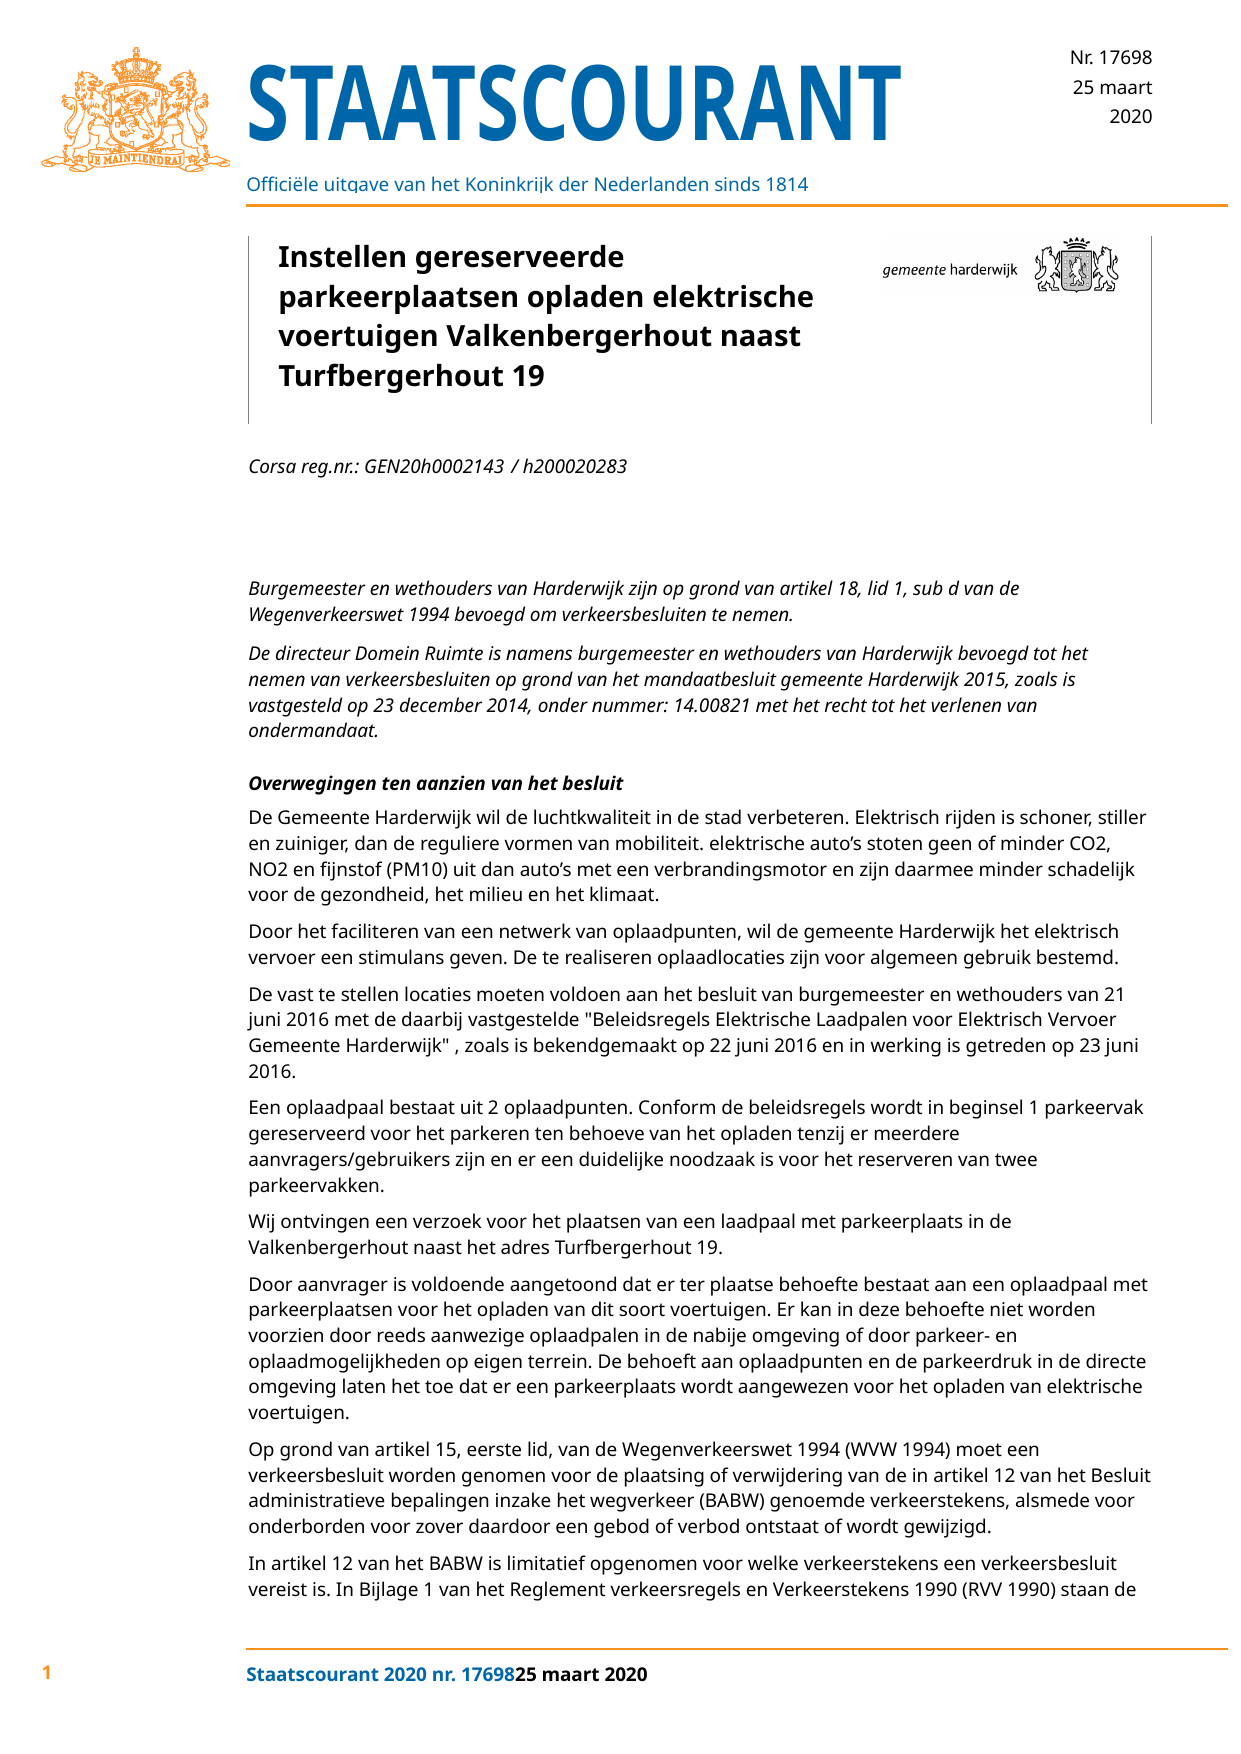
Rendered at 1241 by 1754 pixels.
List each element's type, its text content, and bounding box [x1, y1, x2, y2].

text Burgemeester en wethouders van Harderwijk zijn op grond van artikel 18, lid 1, sub d van de Wegenverkeerswet 1994 bevoegd om verkeersbesluiten te nemen. [248, 575, 1152, 627]
text De Gemeente Harderwijk wil de luchtkwaliteit in de stad verbeteren. Elektrisch rijden is schoner, stiller en zuiniger, dan de reguliere vormen van mobiliteit. elektrische auto’s stoten geen of minder CO2, NO2 en fijnstof (PM10) uit dan auto’s met een verbrandingsmotor en zijn daarmee minder schadelijk voor de gezondheid, het milieu en het klimaat. [248, 804, 1152, 907]
table_header Instellen gereserveerde parkeerplaatsen opladen elektrische voertuigen Valkenbergerhout naast Turfbergerhout 19 [249, 236, 850, 424]
text Een oplaadpaal bestaat uit 2 oplaadpunten. Conform de beleidsregels wordt in beginsel 1 parkeervak gereserveerd voor het parkeren ten behoeve van het opladen tenzij er meerdere aanvragers/gebruikers zijn en er een duidelijke noodzaak is voor het reserveren van twee parkeervakken. [248, 1094, 1152, 1197]
text De directeur Domein Ruimte is namens burgemeester en wethouders van Harderwijk bevoegd tot het nemen van verkeersbesluiten op grond van het mandaatbesluit gemeente Harderwijk 2015, zoals is vastgesteld op 23 december 2014, onder nummer: 14.00821 met het recht tot het verlenen van ondermandaat. [248, 640, 1152, 743]
picture [882, 236, 1119, 295]
text Door het faciliteren van een netwerk van oplaadpunten, wil de gemeente Harderwijk het elektrisch vervoer een stimulans geven. De te realiseren oplaadlocaties zijn voor algemeen gebruik bestemd. [248, 918, 1152, 970]
text Op grond van artikel 15, eerste lid, van de Wegenverkeerswet 1994 (WVW 1994) moet een verkeersbesluit worden genomen voor de plaatsing of verwijdering van de in artikel 12 van het Besluit administratieve bepalingen inzake het wegverkeer (BABW) genoemde verkeerstekens, alsmede voor onderborden voor zover daardoor een gebod of verbod ontstaat of wordt gewijzigd. [248, 1436, 1152, 1539]
text Corsa reg.nr.: GEN20h0002143 / h200020283 [248, 454, 1152, 479]
picture [41, 47, 231, 172]
text In artikel 12 van het BABW is limitatief opgenomen voor welke verkeerstekens een verkeersbesluit vereist is. In Bijlage 1 van het Reglement verkeersregels en Verkeerstekens 1990 (RVV 1990) staan de [248, 1550, 1152, 1601]
text Overwegingen ten aanzien van het besluit [248, 770, 1152, 796]
table_header [850, 236, 1151, 424]
text De vast te stellen locaties moeten voldoen aan het besluit van burgemeester en wethouders van 21 juni 2016 met de daarbij vastgestelde "Beleidsregels Elektrische Laadpalen voor Elektrisch Vervoer Gemeente Harderwijk" , zoals is bekendgemaakt op 22 juni 2016 en in werking is getreden op 23 juni 2016. [248, 981, 1152, 1084]
text Wij ontvingen een verzoek voor het plaatsen van een laadpaal met parkeerplaats in de Valkenbergerhout naast het adres Turfbergerhout 19. [248, 1208, 1152, 1260]
text Door aanvrager is voldoende aangetoond dat er ter plaatse behoefte bestaat aan een oplaadpaal met parkeerplaatsen voor het opladen van dit soort voertuigen. Er kan in deze behoefte niet worden voorzien door reeds aanwezige oplaadpalen in de nabije omgeving of door parkeer- en oplaadmogelijkheden op eigen terrein. De behoeft aan oplaadpunten en de parkeerdruk in de directe omgeving laten het toe dat er een parkeerplaats wordt aangewezen voor het opladen van elektrische voertuigen. [248, 1271, 1152, 1425]
